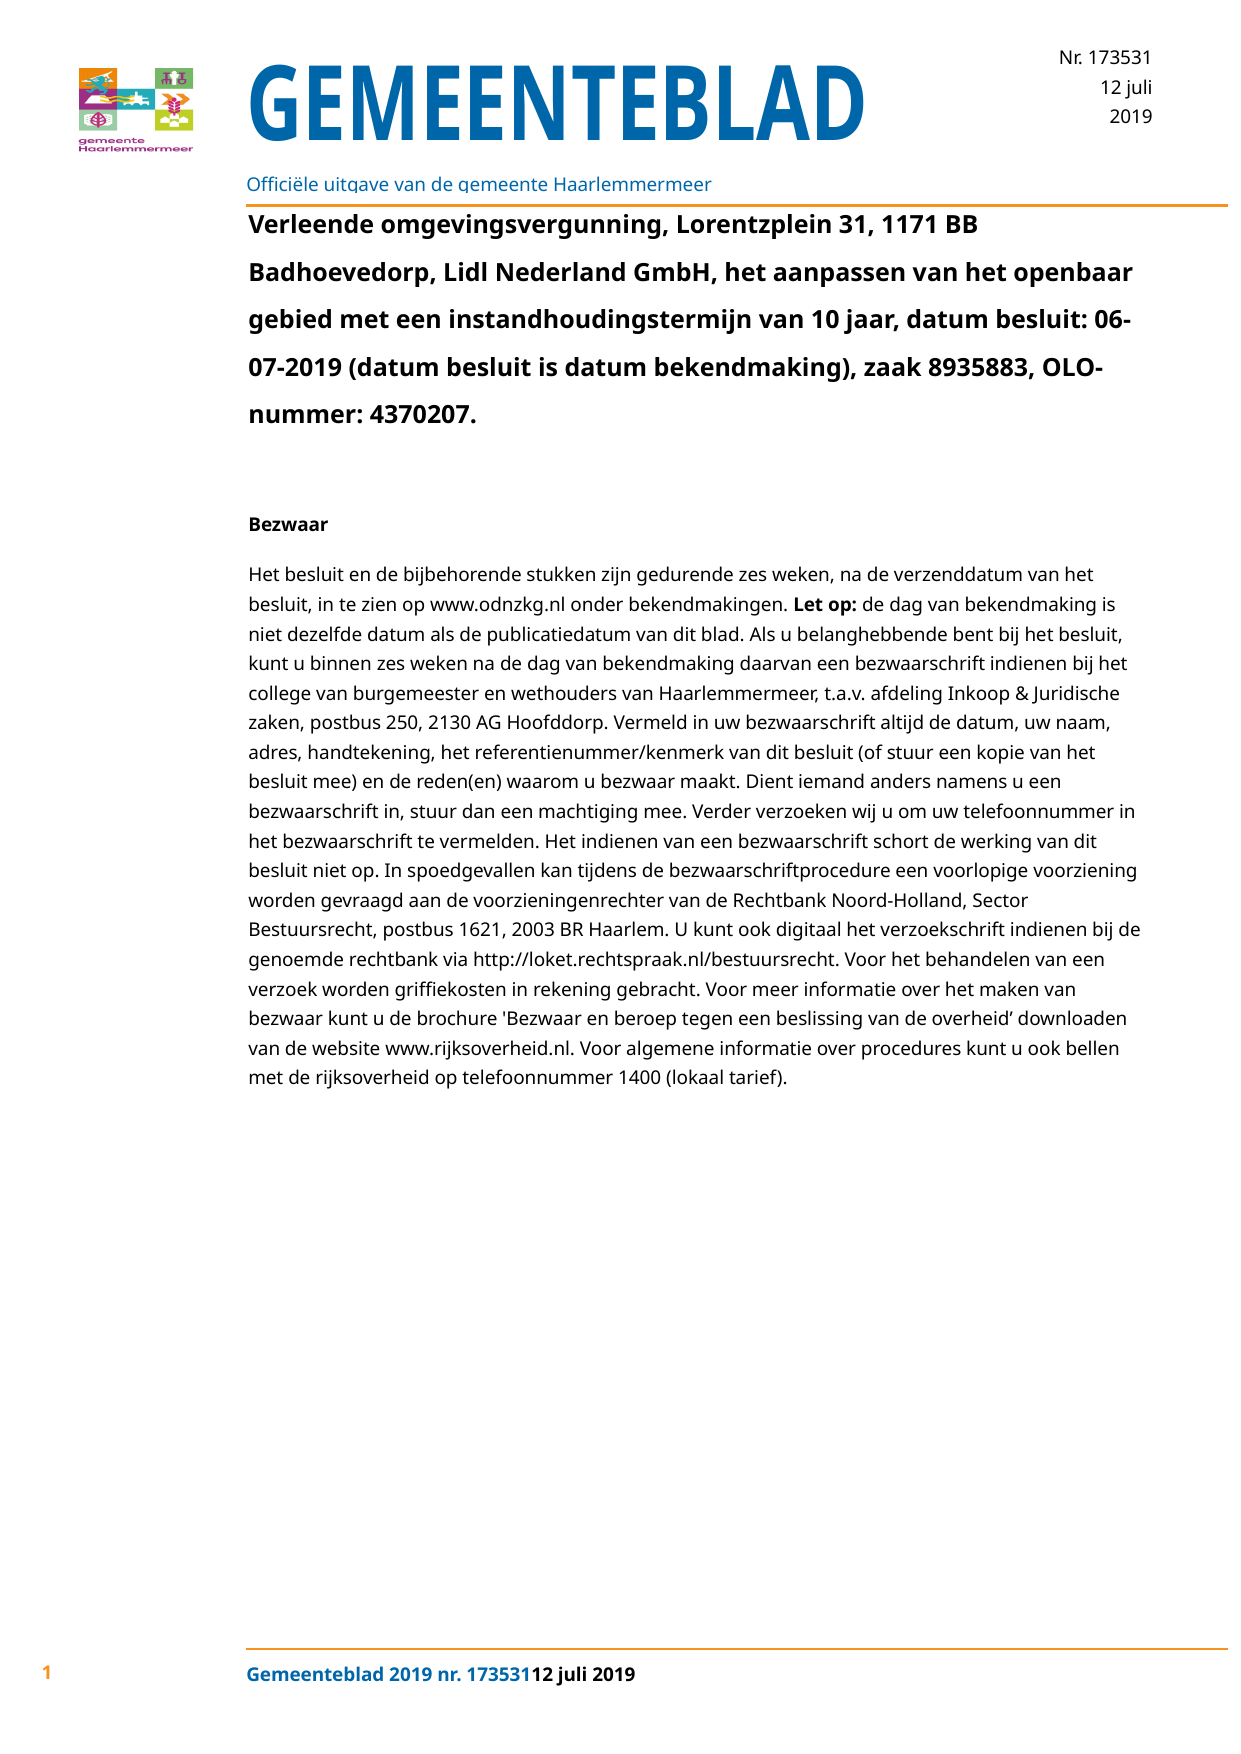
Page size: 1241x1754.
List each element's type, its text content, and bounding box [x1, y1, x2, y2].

text Verleende omgevingsvergunning, Lorentzplein 31, 1171 BB Badhoevedorp, Lidl Nederland GmbH, het aanpassen van het openbaar gebied met een instandhoudingstermijn van 10 jaar, datum besluit: 06-07-2019 (datum besluit is datum bekendmaking), zaak 8935883, OLO-nummer: 4370207. [248, 207, 1152, 431]
picture [41, 47, 231, 172]
text Het besluit en de bijbehorende stukken zijn gedurende zes weken, na de verzenddatum van het besluit, in te zien op www.odnzkg.nl onder bekendmakingen. Let op: de dag van bekendmaking is niet dezelfde datum als de publicatiedatum van dit blad. Als u belanghebbende bent bij het besluit, kunt u binnen zes weken na de dag van bekendmaking daarvan een bezwaarschrift indienen bij het college van burgemeester en wethouders van Haarlemmermeer, t.a.v. afdeling Inkoop & Juridische zaken, postbus 250, 2130 AG Hoofddorp. Vermeld in uw bezwaarschrift altijd de datum, uw naam, adres, handtekening, het referentienummer/kenmerk van dit besluit (of stuur een kopie van het besluit mee) en de reden(en) waarom u bezwaar maakt. Dient iemand anders namens u een bezwaarschrift in, stuur dan een machtiging mee. Verder verzoeken wij u om uw telefoonnummer in het bezwaarschrift te vermelden. Het indienen van een bezwaarschrift schort de werking van dit besluit niet op. In spoedgevallen kan tijdens de bezwaarschriftprocedure een voorlopige voorziening worden gevraagd aan de voorzieningenrechter van de Rechtbank Noord-Holland, Sector Bestuursrecht, postbus 1621, 2003 BR Haarlem. U kunt ook digitaal het verzoekschrift indienen bij de genoemde rechtbank via http://loket.rechtspraak.nl/bestuursrecht. Voor het behandelen van een verzoek worden griffiekosten in rekening gebracht. Voor meer informatie over het maken van bezwaar kunt u de brochure 'Bezwaar en beroep tegen een beslissing van de overheid’ downloaden van de website www.rijksoverheid.nl. Voor algemene informatie over procedures kunt u ook bellen met de rijksoverheid op telefoonnummer 1400 (lokaal tarief). [248, 562, 1152, 1090]
text Bezwaar [248, 511, 1152, 537]
